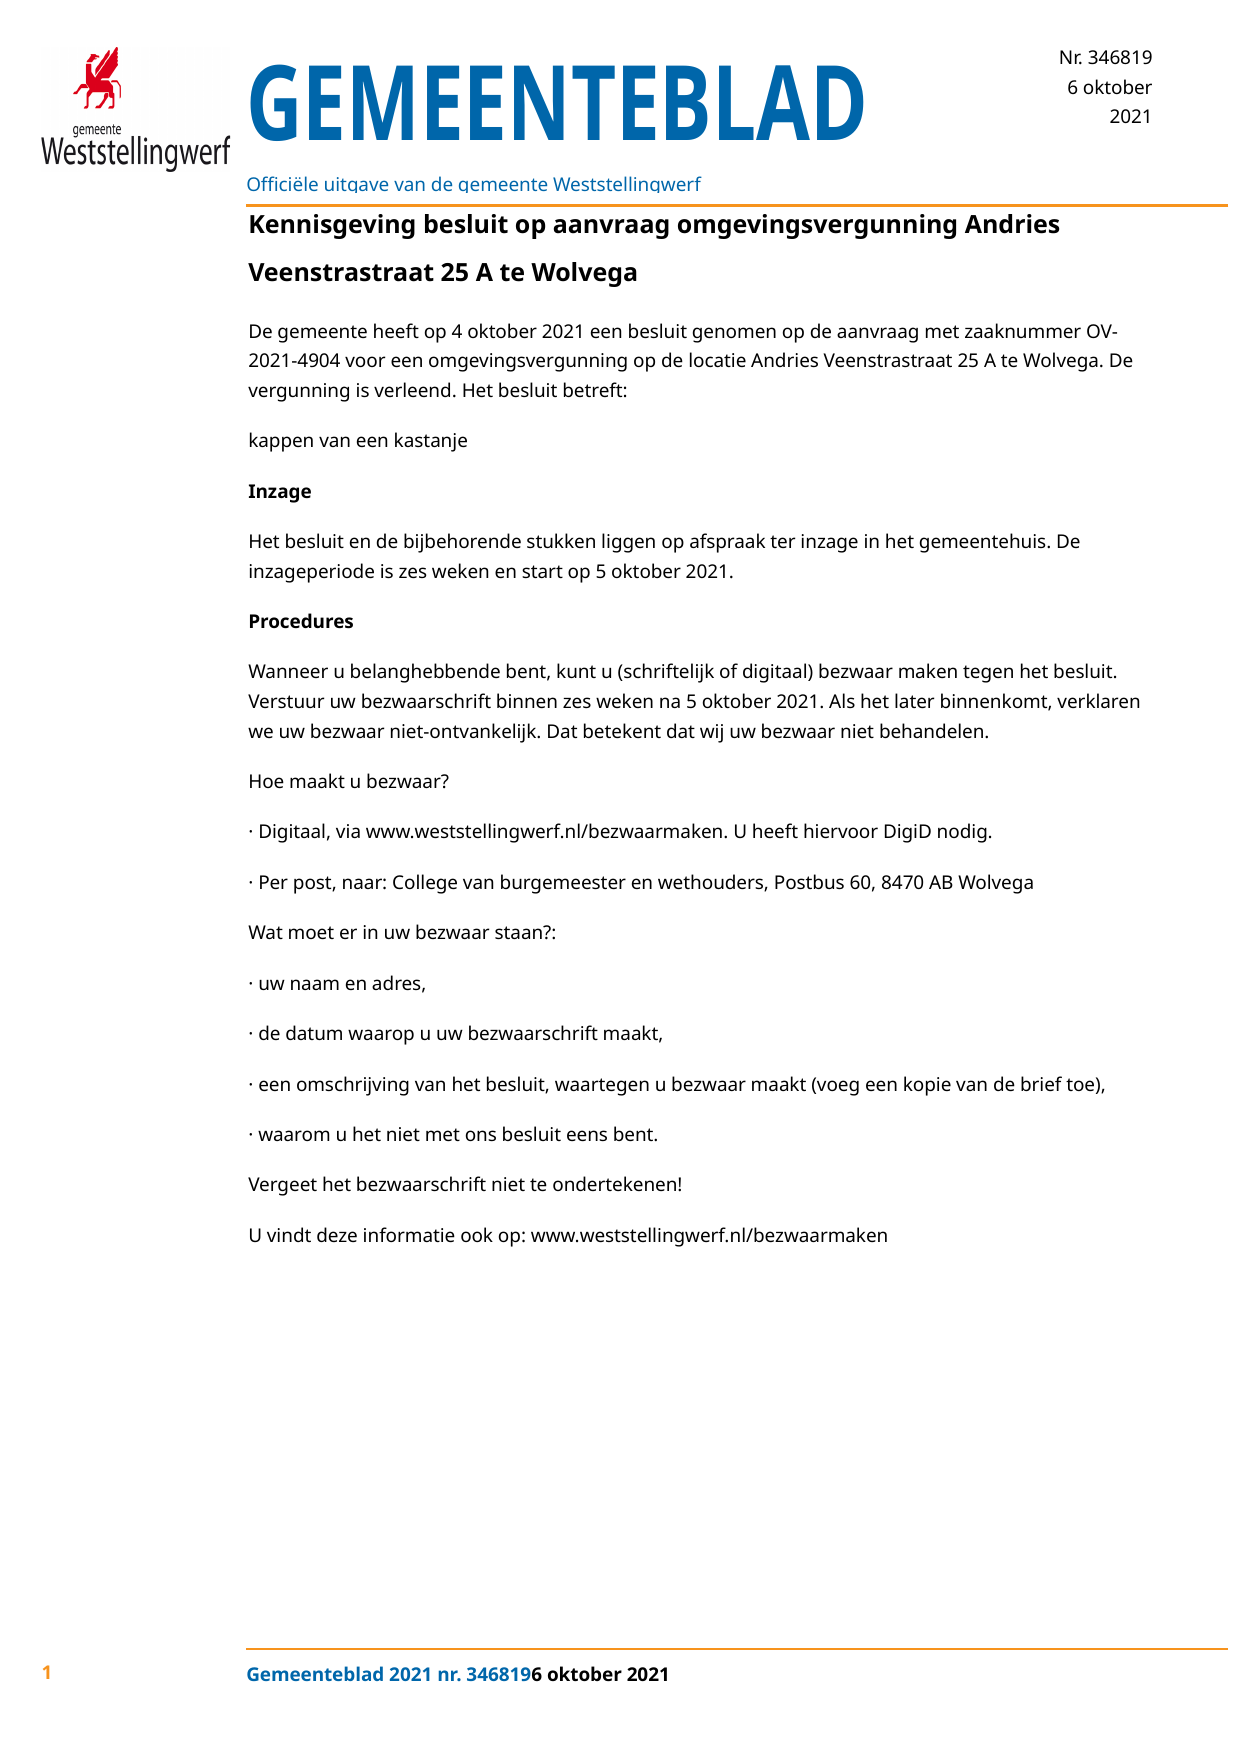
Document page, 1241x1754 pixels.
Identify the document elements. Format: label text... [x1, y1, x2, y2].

text · een omschrijving van het besluit, waartegen u bezwaar maakt (voeg een kopie van de brief toe), [248, 1071, 1152, 1097]
text · uw naam en adres, [248, 970, 1152, 996]
text Het besluit en de bijbehorende stukken liggen op afspraak ter inzage in het gemeentehuis. De inzageperiode is zes weken en start op 5 oktober 2021. [248, 528, 1152, 584]
text U vindt deze informatie ook op: www.weststellingwerf.nl/bezwaarmaken [248, 1222, 1152, 1248]
text Vergeet het bezwaarschrift niet te ondertekenen! [248, 1172, 1152, 1197]
text Hoe maakt u bezwaar? [248, 768, 1152, 794]
text · waarom u het niet met ons besluit eens bent. [248, 1121, 1152, 1147]
text Inzage [248, 478, 1152, 504]
text De gemeente heeft op 4 oktober 2021 een besluit genomen op de aanvraag met zaaknummer OV-2021-4904 voor een omgevingsvergunning op de locatie Andries Veenstrastraat 25 A te Wolvega. De vergunning is verleend. Het besluit betreft: [248, 318, 1152, 403]
text Wat moet er in uw bezwaar staan?: [248, 919, 1152, 945]
text · Per post, naar: College van burgemeester en wethouders, Postbus 60, 8470 AB Wolvega [248, 869, 1152, 895]
text · de datum waarop u uw bezwaarschrift maakt, [248, 1020, 1152, 1046]
text kappen van een kastanje [248, 427, 1152, 453]
text Wanneer u belanghebbende bent, kunt u (schriftelijk of digitaal) bezwaar maken tegen het besluit. Verstuur uw bezwaarschrift binnen zes weken na 5 oktober 2021. Als het later binnenkomt, verklaren we uw bezwaar niet-ontvankelijk. Dat betekent dat wij uw bezwaar niet behandelen. [248, 659, 1152, 744]
picture [41, 47, 231, 172]
text · Digitaal, via www.weststellingwerf.nl/bezwaarmaken. U heeft hiervoor DigiD nodig. [248, 819, 1152, 844]
text Procedures [248, 608, 1152, 634]
text Kennisgeving besluit op aanvraag omgevingsvergunning Andries Veenstrastraat 25 A te Wolvega [248, 207, 1152, 288]
